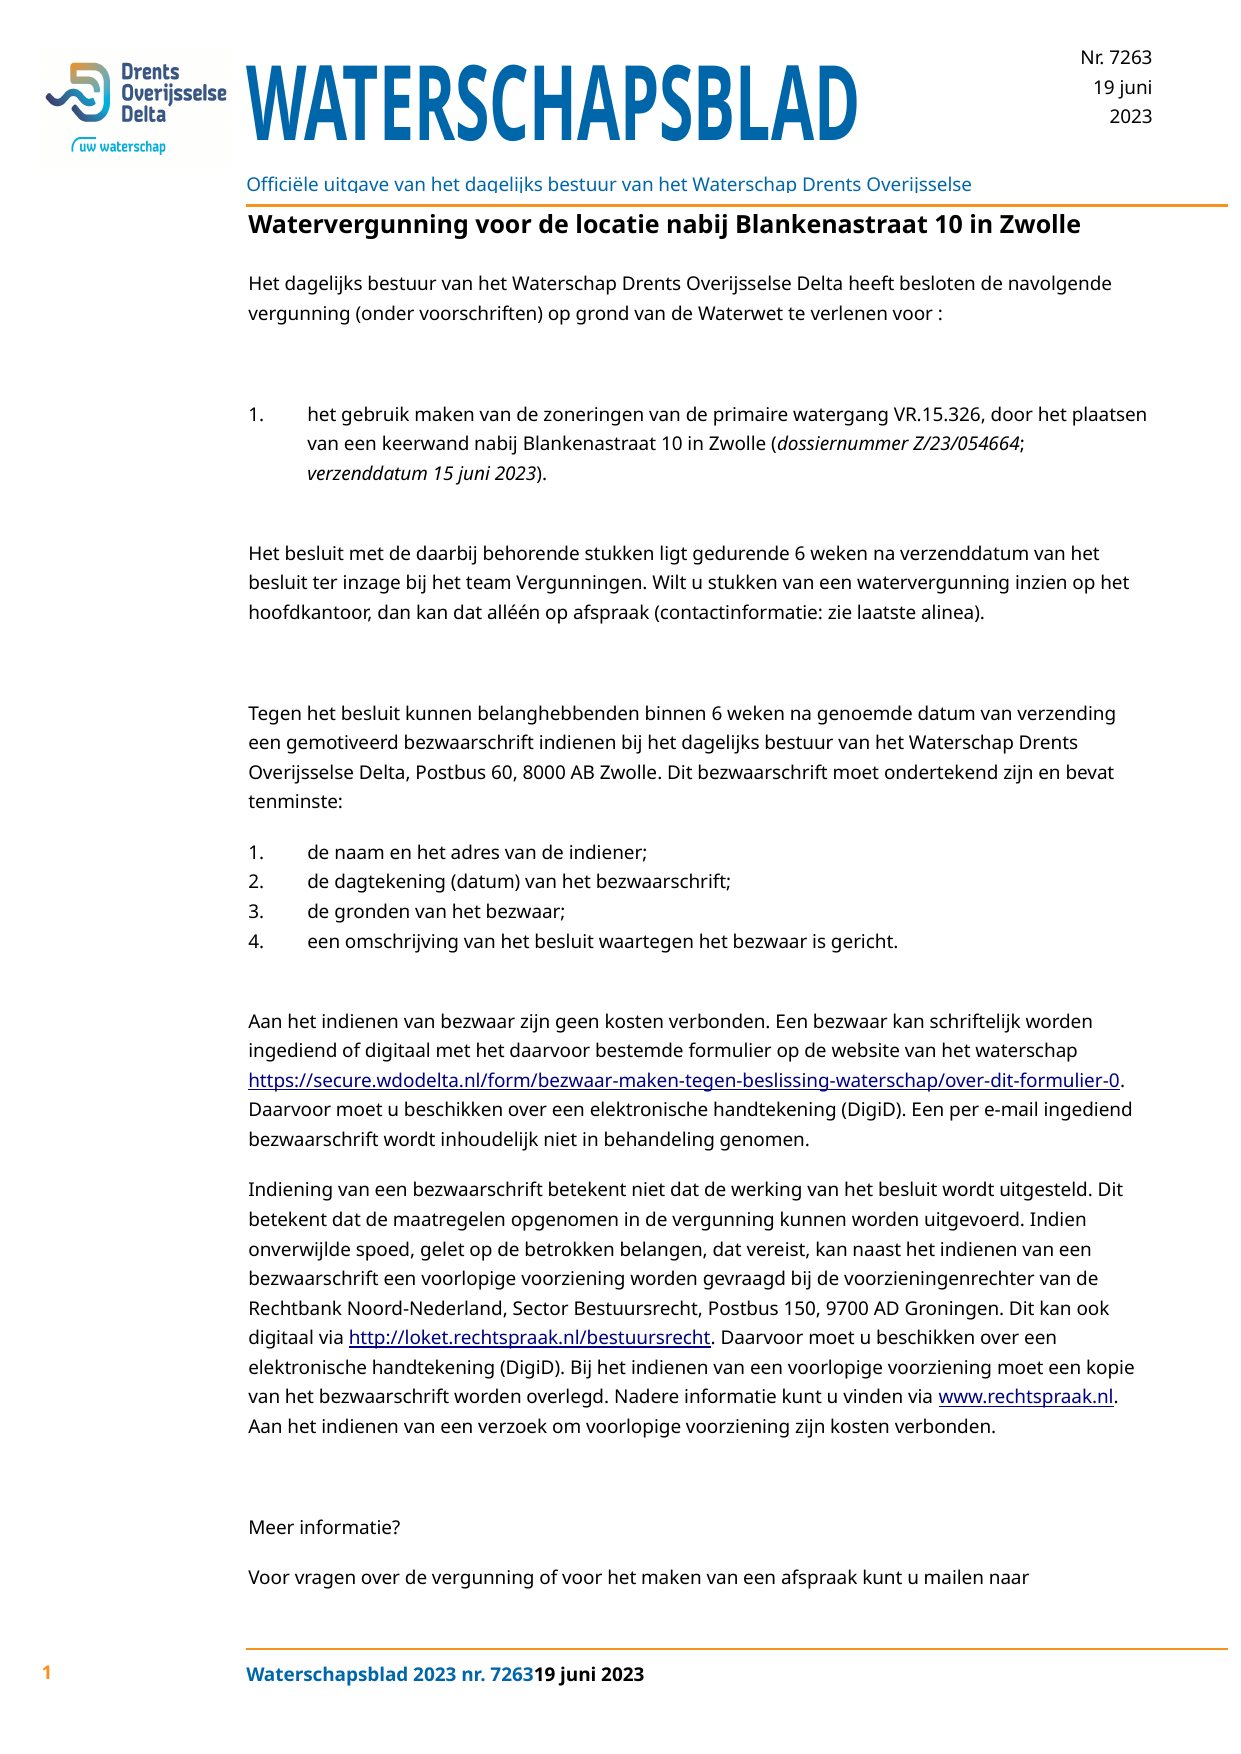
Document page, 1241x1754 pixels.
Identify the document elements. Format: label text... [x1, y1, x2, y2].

list de naam en het adres van de indiener; [248, 839, 1152, 865]
text Voor vragen over de vergunning of voor het maken van een afspraak kunt u mailen naar [248, 1564, 1152, 1590]
list een omschrijving van het besluit waartegen het bezwaar is gericht. [248, 928, 1152, 953]
picture [41, 47, 231, 172]
list het gebruik maken van de zoneringen van de primaire watergang VR.15.326, door het plaatsen van een keerwand nabij Blankenastraat 10 in Zwolle (dossiernummer Z/23/054664; verzenddatum 15 juni 2023). [248, 401, 1152, 486]
text Watervergunning voor de locatie nabij Blankenastraat 10 in Zwolle [248, 207, 1152, 241]
text Het besluit met de daarbij behorende stukken ligt gedurende 6 weken na verzenddatum van het besluit ter inzage bij het team Vergunningen. Wilt u stukken van een watervergunning inzien op het hoofdkantoor, dan kan dat alléén op afspraak (contactinformatie: zie laatste alinea). [248, 540, 1152, 625]
list de dagtekening (datum) van het bezwaarschrift; [248, 869, 1152, 894]
text Meer informatie? [248, 1514, 1152, 1540]
text Indiening van een bezwaarschrift betekent niet dat de werking van het besluit wordt uitgesteld. Dit betekent dat de maatregelen opgenomen in de vergunning kunnen worden uitgevoerd. Indien onverwijlde spoed, gelet op de betrokken belangen, dat vereist, kan naast het indienen van een bezwaarschrift een voorlopige voorziening worden gevraagd bij de voorzieningenrechter van de Rechtbank Noord-Nederland, Sector Bestuursrecht, Postbus 150, 9700 AD Groningen. Dit kan ook digitaal via http://loket.rechtspraak.nl/bestuursrecht. Daarvoor moet u beschikken over een elektronische handtekening (DigiD). Bij het indienen van een voorlopige voorziening moet een kopie van het bezwaarschrift worden overlegd. Nadere informatie kunt u vinden via www.rechtspraak.nl. Aan het indienen van een verzoek om voorlopige voorziening zijn kosten verbonden. [248, 1177, 1152, 1439]
text Het dagelijks bestuur van het Waterschap Drents Overijsselse Delta heeft besloten de navolgende vergunning (onder voorschriften) op grond van de Waterwet te verlenen voor : [248, 270, 1152, 326]
text Aan het indienen van bezwaar zijn geen kosten verbonden. Een bezwaar kan schriftelijk worden ingediend of digitaal met het daarvoor bestemde formulier op de website van het waterschap https://secure.wdodelta.nl/form/bezwaar-maken-tegen-beslissing-waterschap/over-dit-formulier-0. Daarvoor moet u beschikken over een elektronische handtekening (DigiD). Een per e-mail ingediend bezwaarschrift wordt inhoudelijk niet in behandeling genomen. [248, 1008, 1152, 1152]
text Tegen het besluit kunnen belanghebbenden binnen 6 weken na genoemde datum van verzending een gemotiveerd bezwaarschrift indienen bij het dagelijks bestuur van het Waterschap Drents Overijsselse Delta, Postbus 60, 8000 AB Zwolle. Dit bezwaarschrift moet ondertekend zijn en bevat tenminste: [248, 700, 1152, 814]
list de gronden van het bezwaar; [248, 898, 1152, 924]
